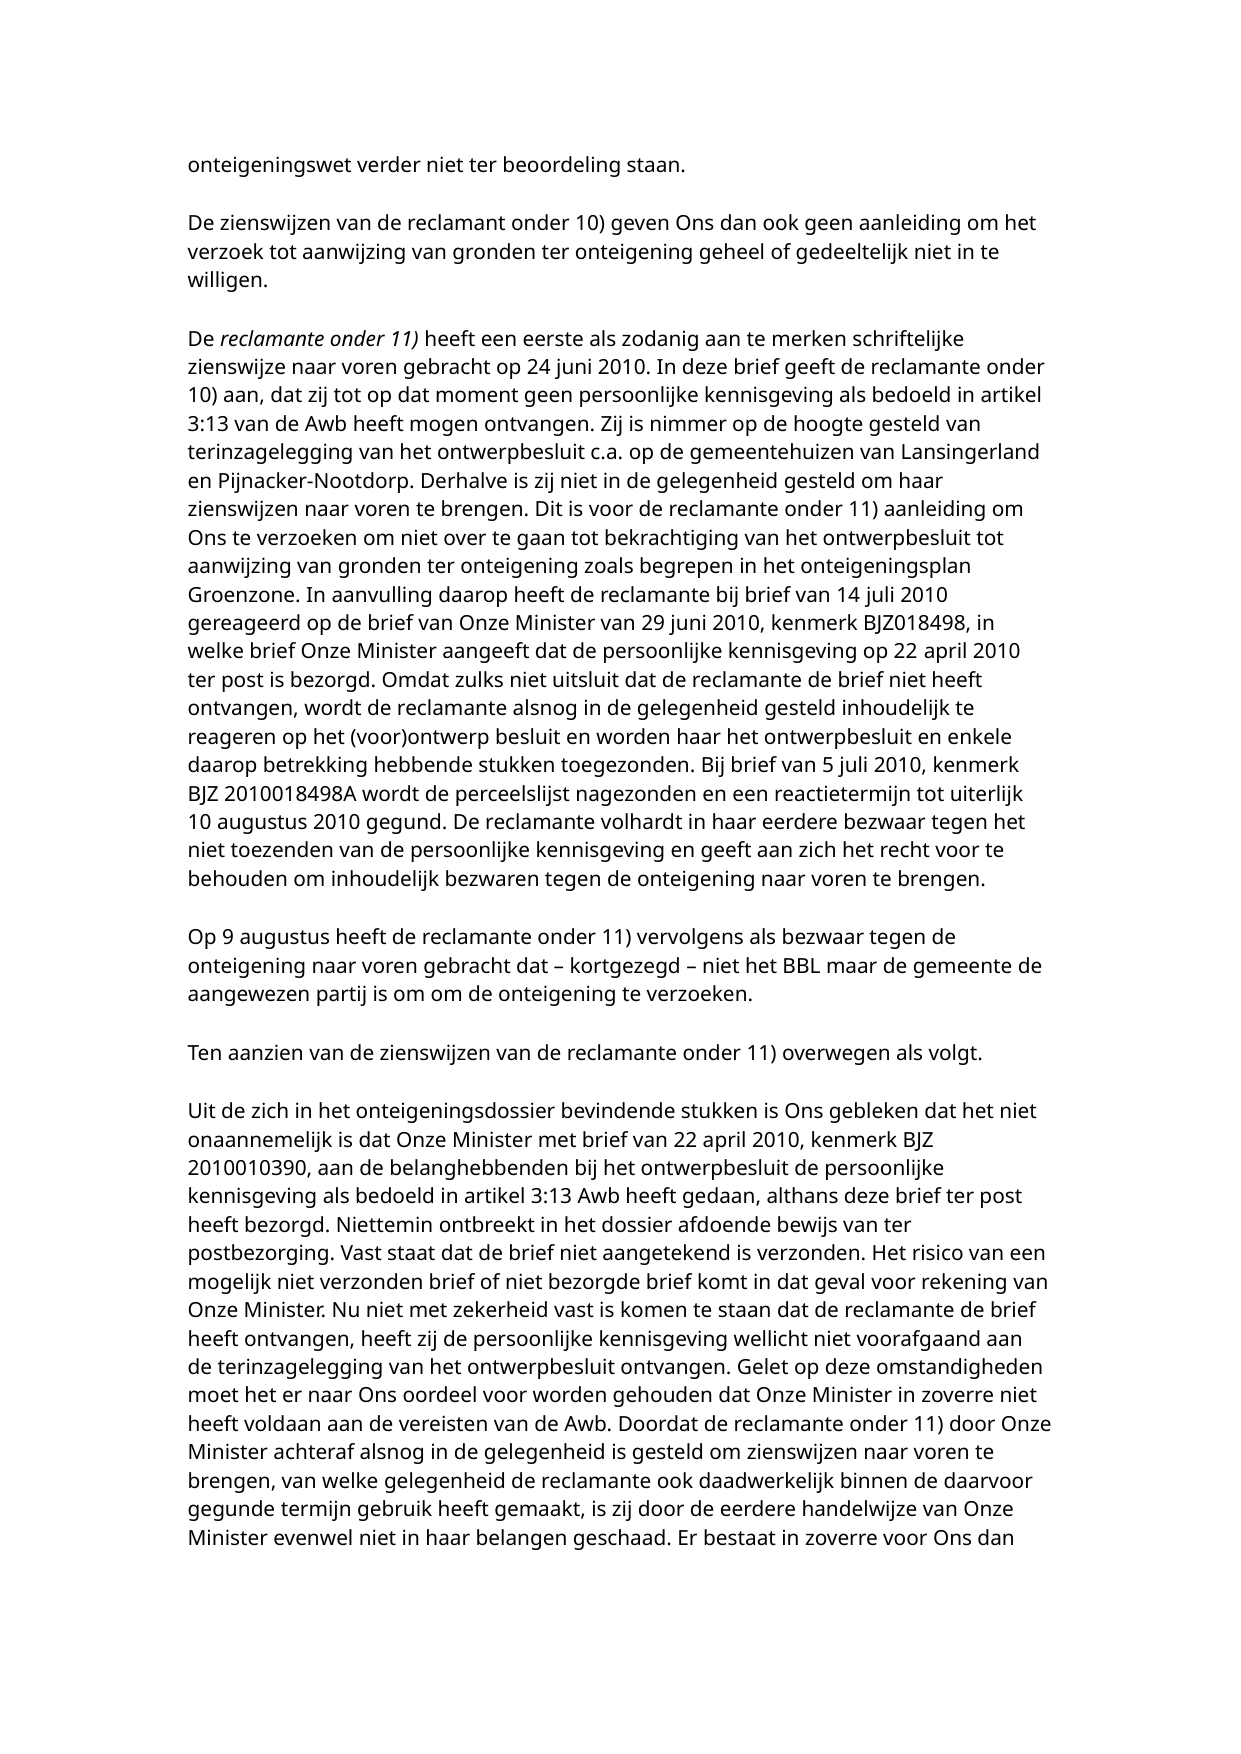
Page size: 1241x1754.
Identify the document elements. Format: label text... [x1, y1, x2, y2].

text De reclamante onder 11) heeft een eerste als zodanig aan te merken schriftelijke zienswijze naar voren gebracht op 24 juni 2010. In deze brief geeft de reclamante onder 10) aan, dat zij tot op dat moment geen persoonlijke kennisgeving als bedoeld in artikel 3:13 van de Awb heeft mogen ontvangen. Zij is nimmer op de hoogte gesteld van terinzagelegging van het ontwerpbesluit c.a. op de gemeentehuizen van Lansingerland en Pijnacker-Nootdorp. Derhalve is zij niet in de gelegenheid gesteld om haar zienswijzen naar voren te brengen. Dit is voor de reclamante onder 11) aanleiding om Ons te verzoeken om niet over te gaan tot bekrachtiging van het ontwerpbesluit tot aanwijzing van gronden ter onteigening zoals begrepen in het onteigeningsplan Groenzone. In aanvulling daarop heeft de reclamante bij brief van 14 juli 2010 gereageerd op de brief van Onze Minister van 29 juni 2010, kenmerk BJZ018498, in welke brief Onze Minister aangeeft dat de persoonlijke kennisgeving op 22 april 2010 ter post is bezorgd. Omdat zulks niet uitsluit dat de reclamante de brief niet heeft ontvangen, wordt de reclamante alsnog in de gelegenheid gesteld inhoudelijk te reageren op het (voor)ontwerp besluit en worden haar het ontwerpbesluit en enkele daarop betrekking hebbende stukken toegezonden. Bij brief van 5 juli 2010, kenmerk BJZ 2010018498A wordt de perceelslijst nagezonden en een reactietermijn tot uiterlijk 10 augustus 2010 gegund. De reclamante volhardt in haar eerdere bezwaar tegen het niet toezenden van de persoonlijke kennisgeving en geeft aan zich het recht voor te behouden om inhoudelijk bezwaren tegen de onteigening naar voren te brengen. [187, 324, 1053, 892]
text De zienswijzen van de reclamant onder 10) geven Ons dan ook geen aanleiding om het verzoek tot aanwijzing van gronden ter onteigening geheel of gedeeltelijk niet in te willigen. [187, 208, 1053, 294]
text Uit de zich in het onteigeningsdossier bevindende stukken is Ons gebleken dat het niet onaannemelijk is dat Onze Minister met brief van 22 april 2010, kenmerk BJZ 2010010390, aan de belanghebbenden bij het ontwerpbesluit de persoonlijke kennisgeving als bedoeld in artikel 3:13 Awb heeft gedaan, althans deze brief ter post heeft bezorgd. Niettemin ontbreekt in het dossier afdoende bewijs van ter postbezorging. Vast staat dat de brief niet aangetekend is verzonden. Het risico van een mogelijk niet verzonden brief of niet bezorgde brief komt in dat geval voor rekening van Onze Minister. Nu niet met zekerheid vast is komen te staan dat de reclamante de brief heeft ontvangen, heeft zij de persoonlijke kennisgeving wellicht niet voorafgaand aan de terinzagelegging van het ontwerpbesluit ontvangen. Gelet op deze omstandigheden moet het er naar Ons oordeel voor worden gehouden dat Onze Minister in zoverre niet heeft voldaan aan de vereisten van de Awb. Doordat de reclamante onder 11) door Onze Minister achteraf alsnog in de gelegenheid is gesteld om zienswijzen naar voren te brengen, van welke gelegenheid de reclamante ook daadwerkelijk binnen de daarvoor gegunde termijn gebruik heeft gemaakt, is zij door de eerdere handelwijze van Onze Minister evenwel niet in haar belangen geschaad. Er bestaat in zoverre voor Ons dan [187, 1096, 1053, 1551]
text onteigeningswet verder niet ter beoordeling staan. [187, 150, 1053, 178]
text Op 9 augustus heeft de reclamante onder 11) vervolgens als bezwaar tegen de onteigening naar voren gebracht dat – kortgezegd – niet het BBL maar de gemeente de aangewezen partij is om om de onteigening te verzoeken. [187, 922, 1053, 1008]
text Ten aanzien van de zienswijzen van de reclamante onder 11) overwegen als volgt. [187, 1038, 1053, 1066]
